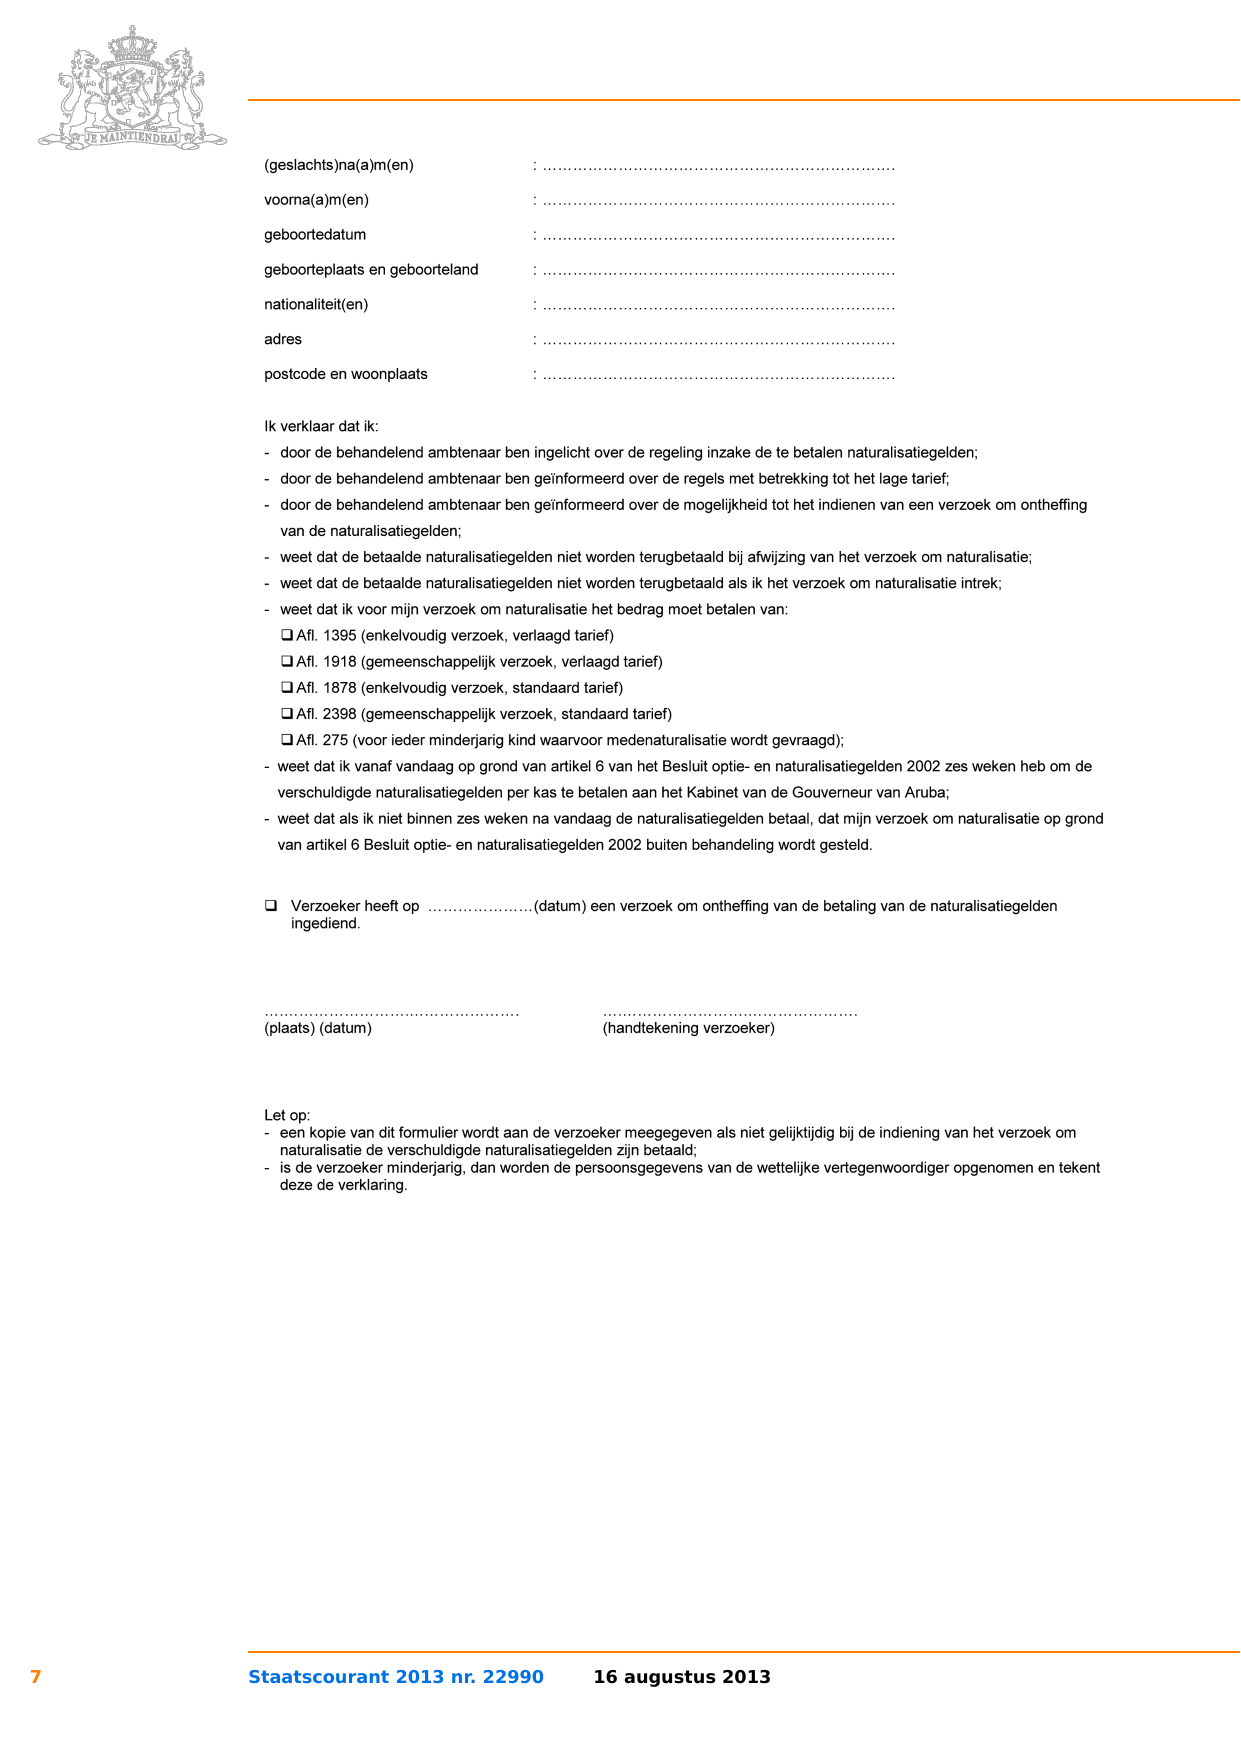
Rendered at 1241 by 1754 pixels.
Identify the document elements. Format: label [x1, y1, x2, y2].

picture [248, 151, 1134, 1203]
picture [38, 25, 227, 150]
